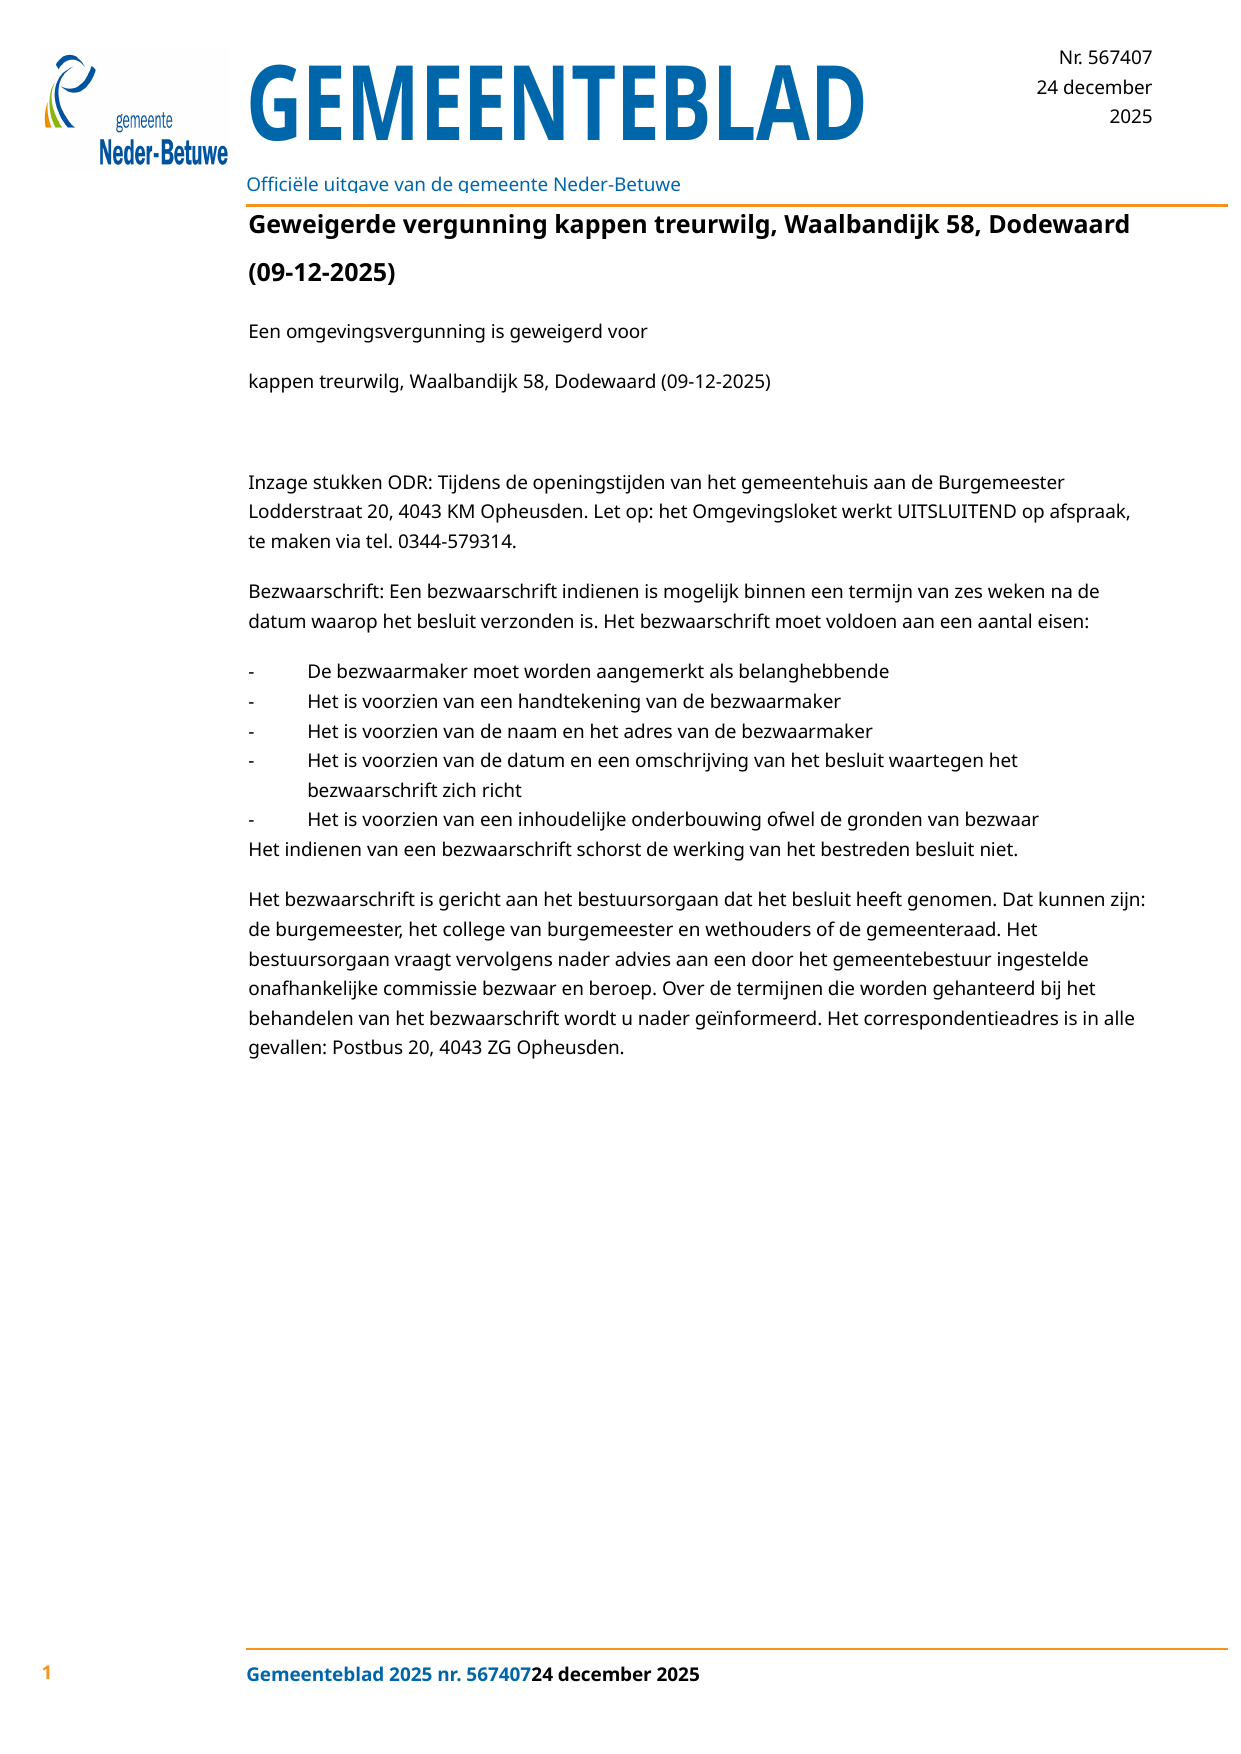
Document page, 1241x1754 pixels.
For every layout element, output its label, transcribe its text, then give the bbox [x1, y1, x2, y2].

text Bezwaarschrift: Een bezwaarschrift indienen is mogelijk binnen een termijn van zes weken na de datum waarop het besluit verzonden is. Het bezwaarschrift moet voldoen aan een aantal eisen: [248, 579, 1152, 634]
list Het is voorzien van een handtekening van de bezwaarmaker [248, 688, 1152, 714]
text Inzage stukken ODR: Tijdens de openingstijden van het gemeentehuis aan de Burgemeester Lodderstraat 20, 4043 KM Opheusden. Let op: het Omgevingsloket werkt UITSLUITEND op afspraak, te maken via tel. 0344-579314. [248, 469, 1152, 554]
list Het is voorzien van een inhoudelijke onderbouwing ofwel de gronden van bezwaar [248, 807, 1152, 832]
text kappen treurwilg, Waalbandijk 58, Dodewaard (09-12-2025) [248, 368, 1152, 394]
list Het is voorzien van de naam en het adres van de bezwaarmaker [248, 718, 1152, 744]
text Het indienen van een bezwaarschrift schorst de werking van het bestreden besluit niet. [248, 836, 1152, 862]
text Het bezwaarschrift is gericht aan het bestuursorgaan dat het besluit heeft genomen. Dat kunnen zijn: de burgemeester, het college van burgemeester en wethouders of de gemeenteraad. Het bestuursorgaan vraagt vervolgens nader advies aan een door het gemeentebestuur ingestelde onafhankelijke commissie bezwaar en beroep. Over de termijnen die worden gehanteerd bij het behandelen van het bezwaarschrift wordt u nader geïnformeerd. Het correspondentieadres is in alle gevallen: Postbus 20, 4043 ZG Opheusden. [248, 887, 1152, 1060]
text Geweigerde vergunning kappen treurwilg, Waalbandijk 58, Dodewaard (09-12-2025) [248, 207, 1152, 288]
text Een omgevingsvergunning is geweigerd voor [248, 318, 1152, 344]
list De bezwaarmaker moet worden aangemerkt als belanghebbende [248, 659, 1152, 684]
list Het is voorzien van de datum en een omschrijving van het besluit waartegen het bezwaarschrift zich richt [248, 747, 1152, 803]
picture [41, 47, 231, 172]
